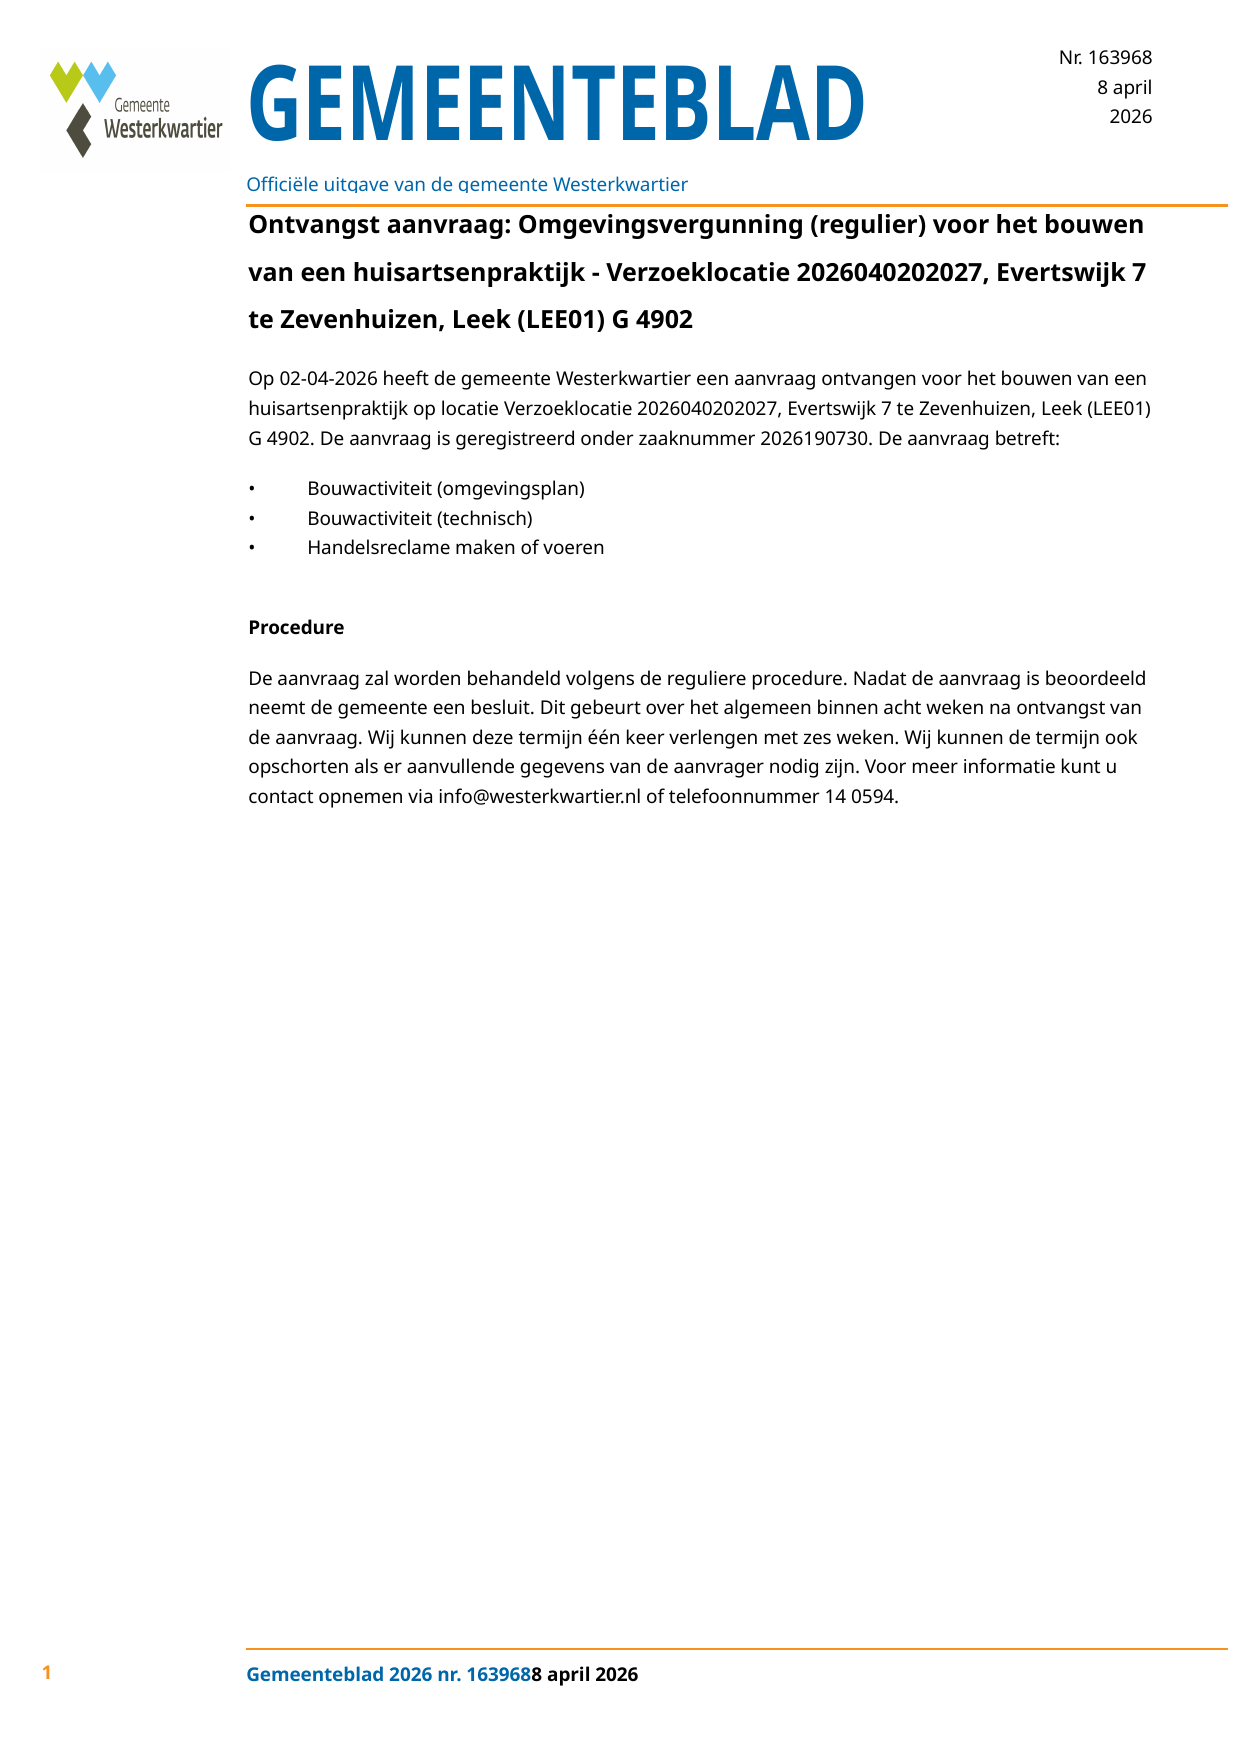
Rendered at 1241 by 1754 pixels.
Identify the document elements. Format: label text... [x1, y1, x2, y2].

list Bouwactiviteit (omgevingsplan) [248, 475, 1152, 501]
text Op 02-04-2026 heeft de gemeente Westerkwartier een aanvraag ontvangen voor het bouwen van een huisartsenpraktijk op locatie Verzoeklocatie 2026040202027, Evertswijk 7 te Zevenhuizen, Leek (LEE01) G 4902. De aanvraag is geregistreerd onder zaaknummer 2026190730. De aanvraag betreft: [248, 366, 1152, 450]
text De aanvraag zal worden behandeld volgens de reguliere procedure. Nadat de aanvraag is beoordeeld neemt de gemeente een besluit. Dit gebeurt over het algemeen binnen acht weken na ontvangst van de aanvraag. Wij kunnen deze termijn één keer verlengen met zes weken. Wij kunnen de termijn ook opschorten als er aanvullende gegevens van de aanvrager nodig zijn. Voor meer informatie kunt u contact opnemen via info@westerkwartier.nl of telefoonnummer 14 0594. [248, 665, 1152, 809]
picture [41, 47, 231, 172]
list Bouwactiviteit (technisch) [248, 505, 1152, 530]
text Procedure [248, 614, 1152, 640]
text Ontvangst aanvraag: Omgevingsvergunning (regulier) voor het bouwen van een huisartsenpraktijk - Verzoeklocatie 2026040202027, Evertswijk 7 te Zevenhuizen, Leek (LEE01) G 4902 [248, 207, 1152, 336]
list Handelsreclame maken of voeren [248, 534, 1152, 560]
